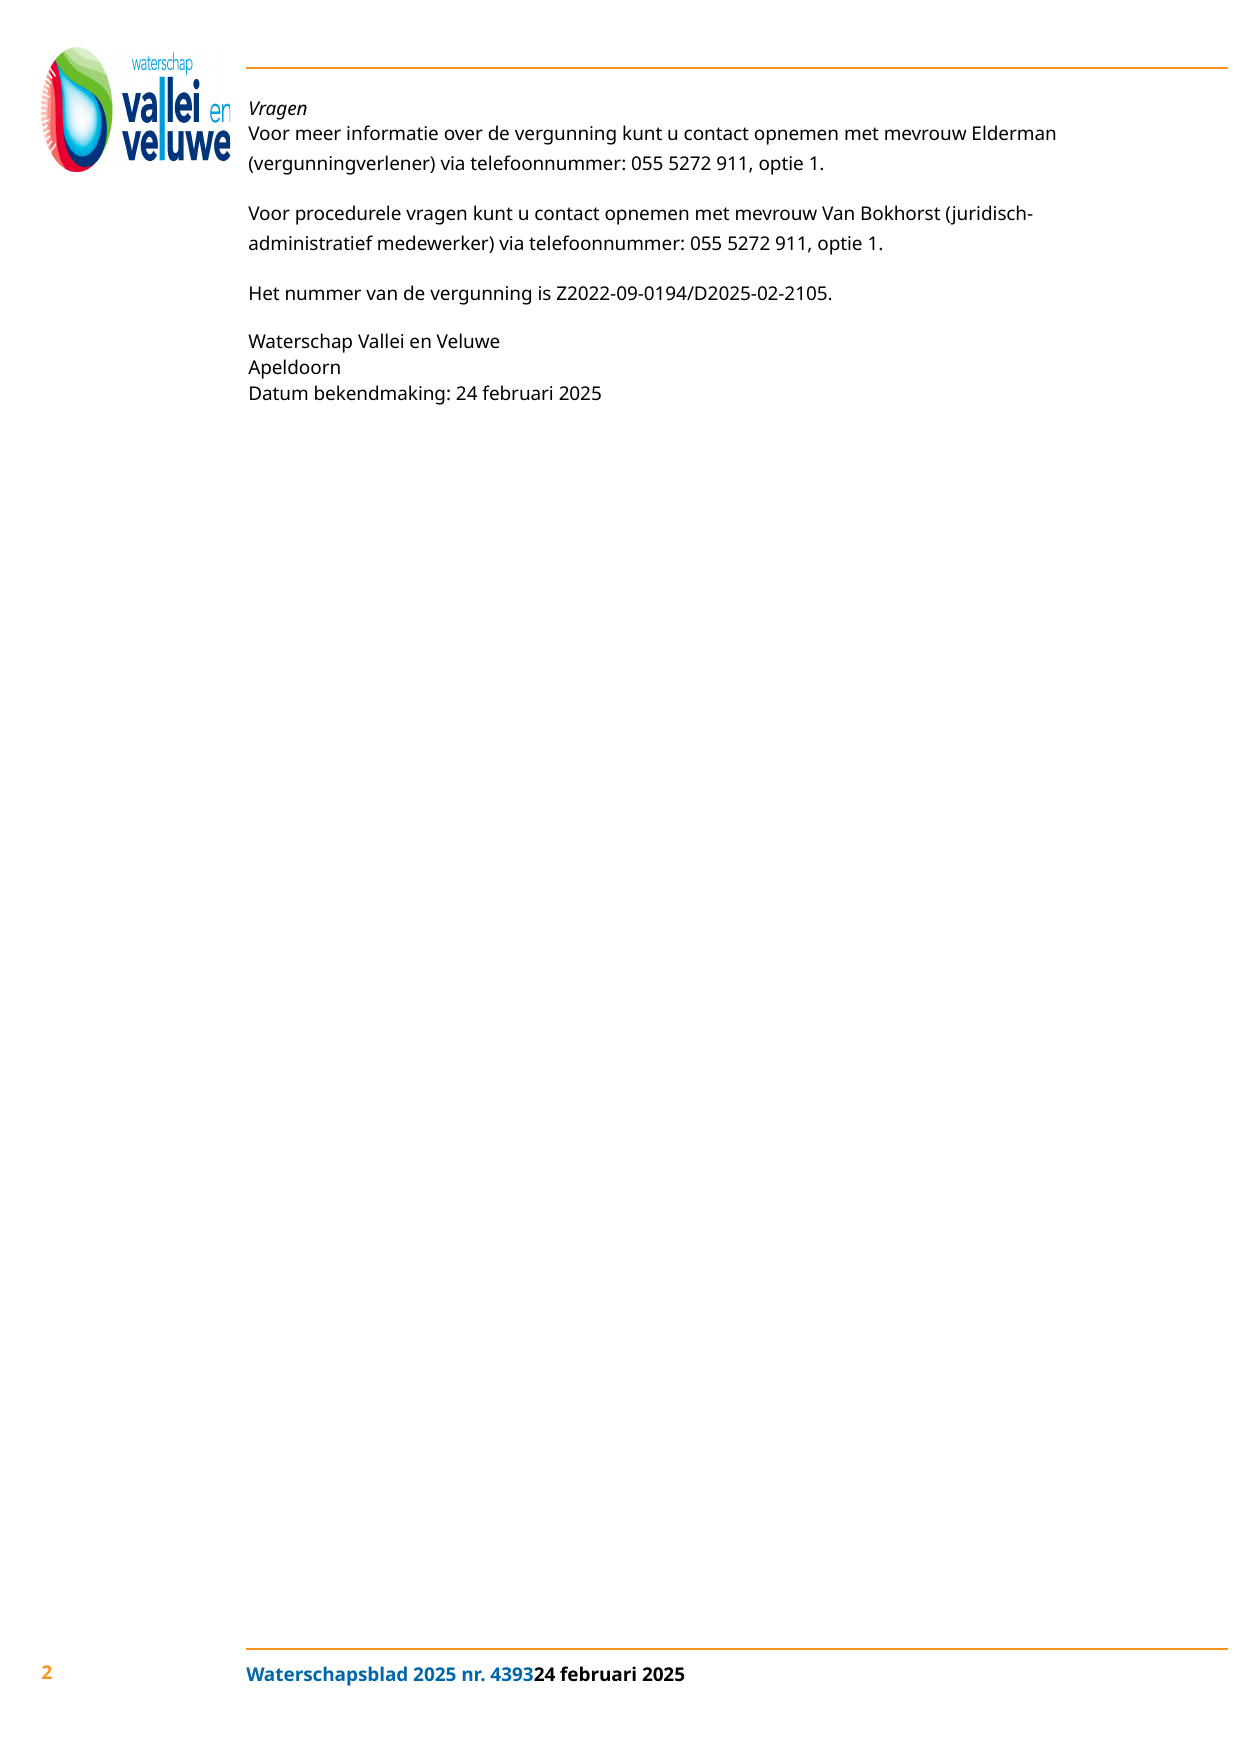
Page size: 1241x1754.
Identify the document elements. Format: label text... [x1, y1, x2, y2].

picture [41, 47, 231, 172]
text Voor procedurele vragen kunt u contact opnemen met mevrouw Van Bokhorst (juridisch-administratief medewerker) via telefoonnummer: 055 5272 911, optie 1. [248, 201, 1152, 256]
text Waterschap Vallei en Veluwe [248, 328, 1152, 354]
text Het nummer van de vergunning is Z2022-09-0194/D2025-02-2105. [248, 281, 1152, 306]
text Vragen [248, 95, 1152, 121]
text Datum bekendmaking: 24 februari 2025 [248, 380, 1152, 406]
text Apeldoorn [248, 354, 1152, 380]
text Voor meer informatie over de vergunning kunt u contact opnemen met mevrouw Elderman (vergunningverlener) via telefoonnummer: 055 5272 911, optie 1. [248, 121, 1152, 176]
